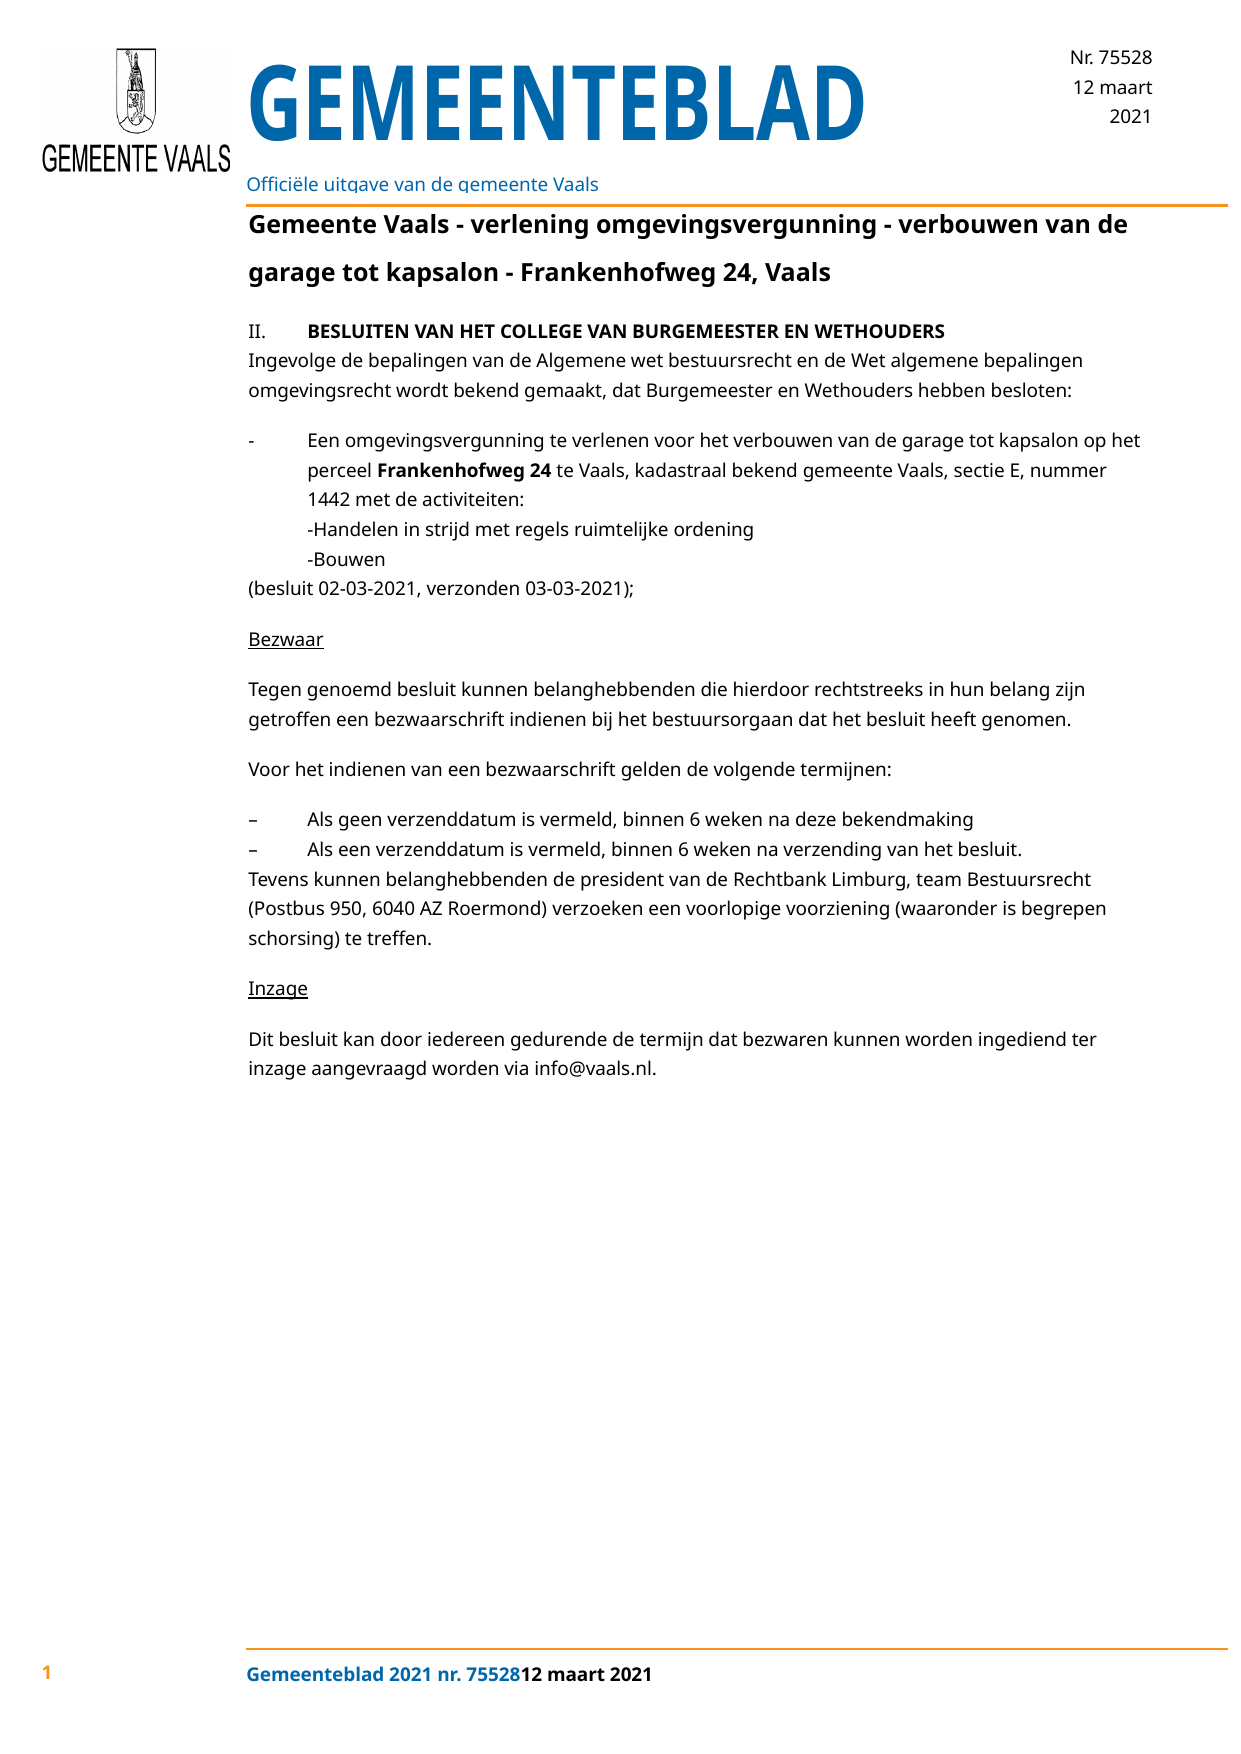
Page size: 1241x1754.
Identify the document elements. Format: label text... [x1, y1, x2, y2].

text Tevens kunnen belanghebbenden de president van de Rechtbank Limburg, team Bestuursrecht (Postbus 950, 6040 AZ Roermond) verzoeken een voorlopige voorziening (waaronder is begrepen schorsing) te treffen. [248, 866, 1152, 951]
text Bezwaar [248, 626, 1152, 652]
text (besluit 02-03-2021, verzonden 03-03-2021); [248, 575, 1152, 601]
list Een omgevingsvergunning te verlenen voor het verbouwen van de garage tot kapsalon op het perceel Frankenhofweg 24 te Vaals, kadastraal bekend gemeente Vaals, sectie E, nummer 1442 met de activiteiten: [248, 427, 1152, 512]
list BESLUITEN VAN HET COLLEGE VAN BURGEMEESTER EN WETHOUDERS [248, 318, 1152, 344]
text Dit besluit kan door iedereen gedurende de termijn dat bezwaren kunnen worden ingediend ter inzage aangevraagd worden via info@vaals.nl. [248, 1026, 1152, 1081]
list Als geen verzenddatum is vermeld, binnen 6 weken na deze bekendmaking [248, 807, 1152, 832]
text Ingevolge de bepalingen van de Algemene wet bestuursrecht en de Wet algemene bepalingen omgevingsrecht wordt bekend gemaakt, dat Burgemeester en Wethouders hebben besloten: [248, 347, 1152, 403]
list Als een verzenddatum is vermeld, binnen 6 weken na verzending van het besluit. [248, 836, 1152, 862]
list -Handelen in strijd met regels ruimtelijke ordening [248, 516, 1152, 542]
text Voor het indienen van een bezwaarschrift gelden de volgende termijnen: [248, 756, 1152, 782]
text Gemeente Vaals - verlening omgevingsvergunning - verbouwen van de garage tot kapsalon - Frankenhofweg 24, Vaals [248, 207, 1152, 288]
text Tegen genoemd besluit kunnen belanghebbenden die hierdoor rechtstreeks in hun belang zijn getroffen een bezwaarschrift indienen bij het bestuursorgaan dat het besluit heeft genomen. [248, 676, 1152, 732]
list -Bouwen [248, 546, 1152, 572]
picture [41, 47, 231, 172]
text Inzage [248, 975, 1152, 1001]
